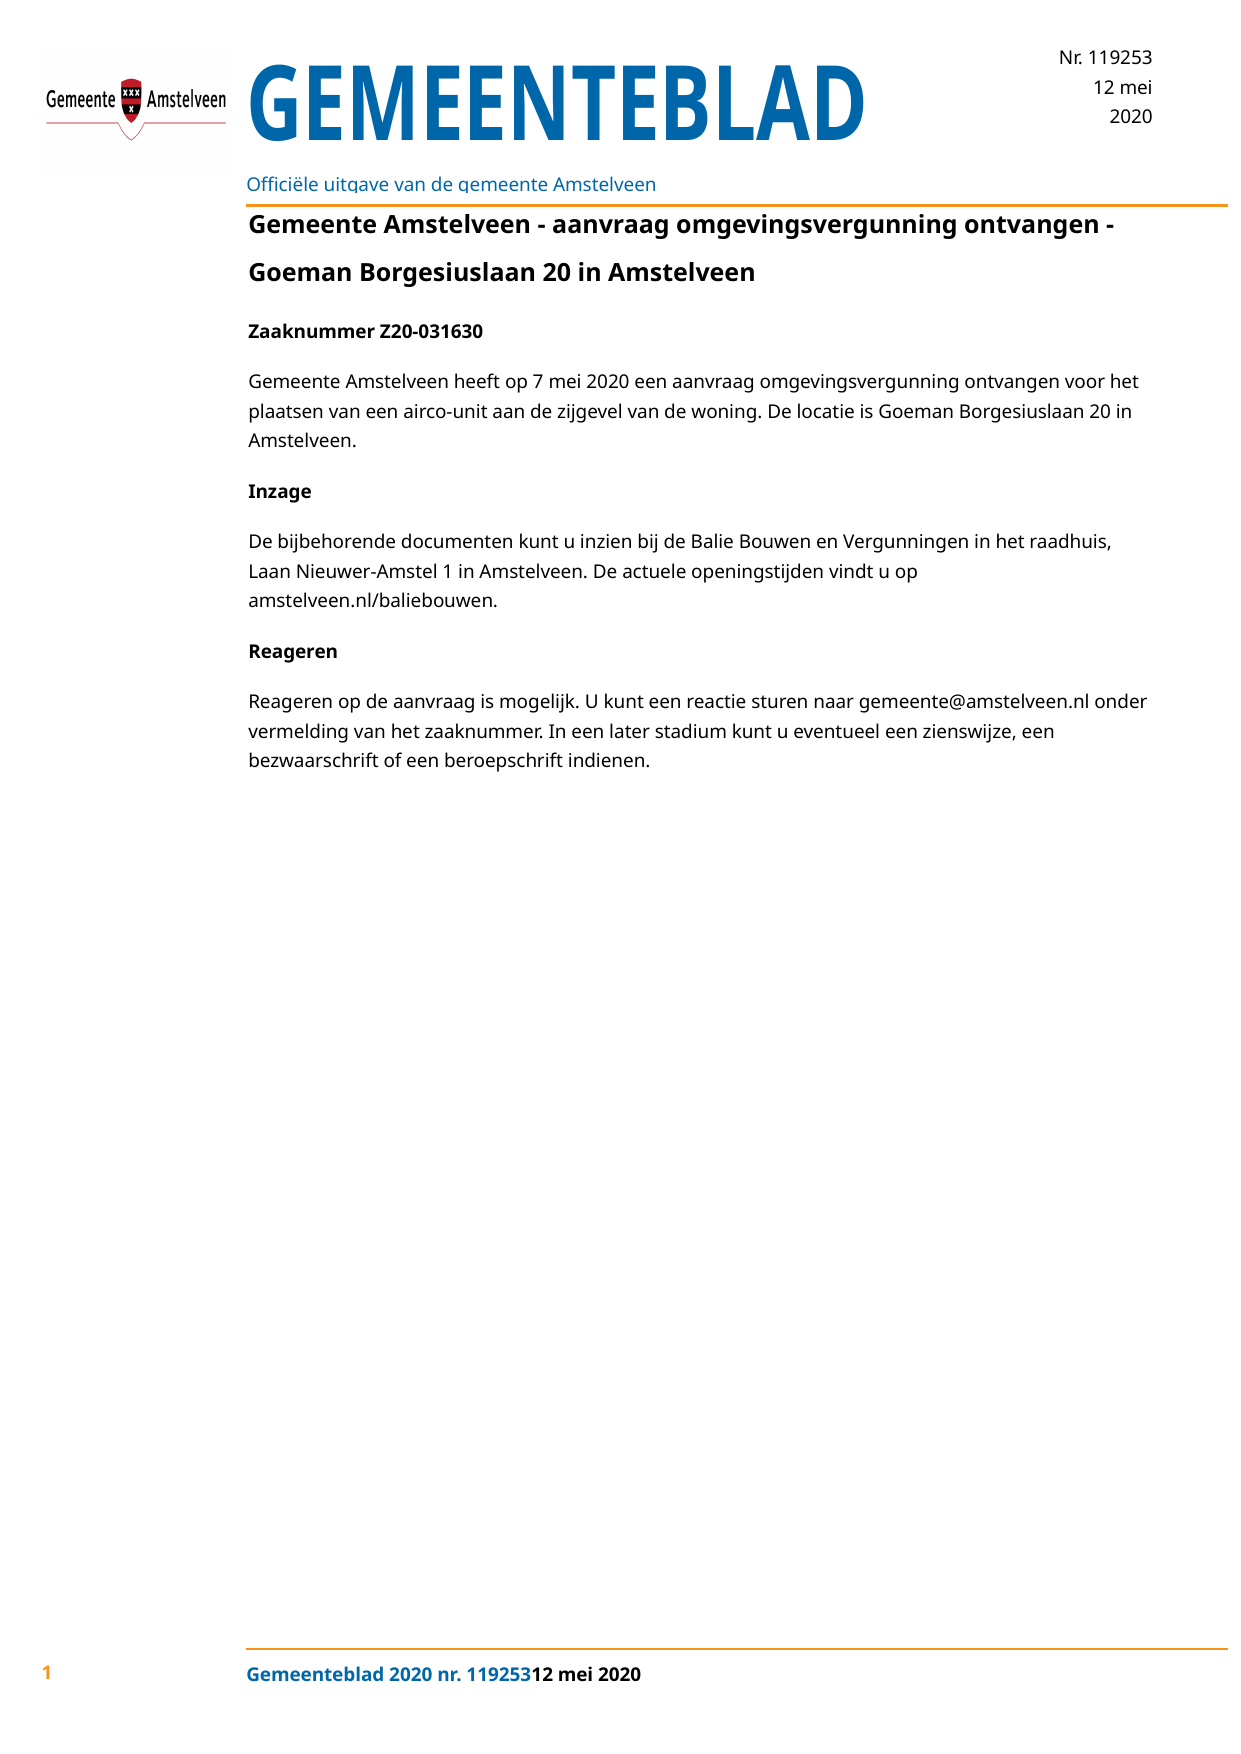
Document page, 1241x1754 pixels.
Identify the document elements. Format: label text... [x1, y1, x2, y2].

text Gemeente Amstelveen - aanvraag omgevingsvergunning ontvangen - Goeman Borgesiuslaan 20 in Amstelveen [248, 207, 1152, 288]
text Reageren [248, 638, 1152, 664]
text Reageren op de aanvraag is mogelijk. U kunt een reactie sturen naar gemeente@amstelveen.nl onder vermelding van het zaaknummer. In een later stadium kunt u eventueel een zienswijze, een bezwaarschrift of een beroepschrift indienen. [248, 688, 1152, 773]
picture [41, 47, 231, 172]
text Inzage [248, 478, 1152, 504]
text Gemeente Amstelveen heeft op 7 mei 2020 een aanvraag omgevingsvergunning ontvangen voor het plaatsen van een airco-unit aan de zijgevel van de woning. De locatie is Goeman Borgesiuslaan 20 in Amstelveen. [248, 368, 1152, 453]
text Zaaknummer Z20-031630 [248, 318, 1152, 344]
text De bijbehorende documenten kunt u inzien bij de Balie Bouwen en Vergunningen in het raadhuis, Laan Nieuwer-Amstel 1 in Amstelveen. De actuele openingstijden vindt u op amstelveen.nl/baliebouwen. [248, 528, 1152, 613]
